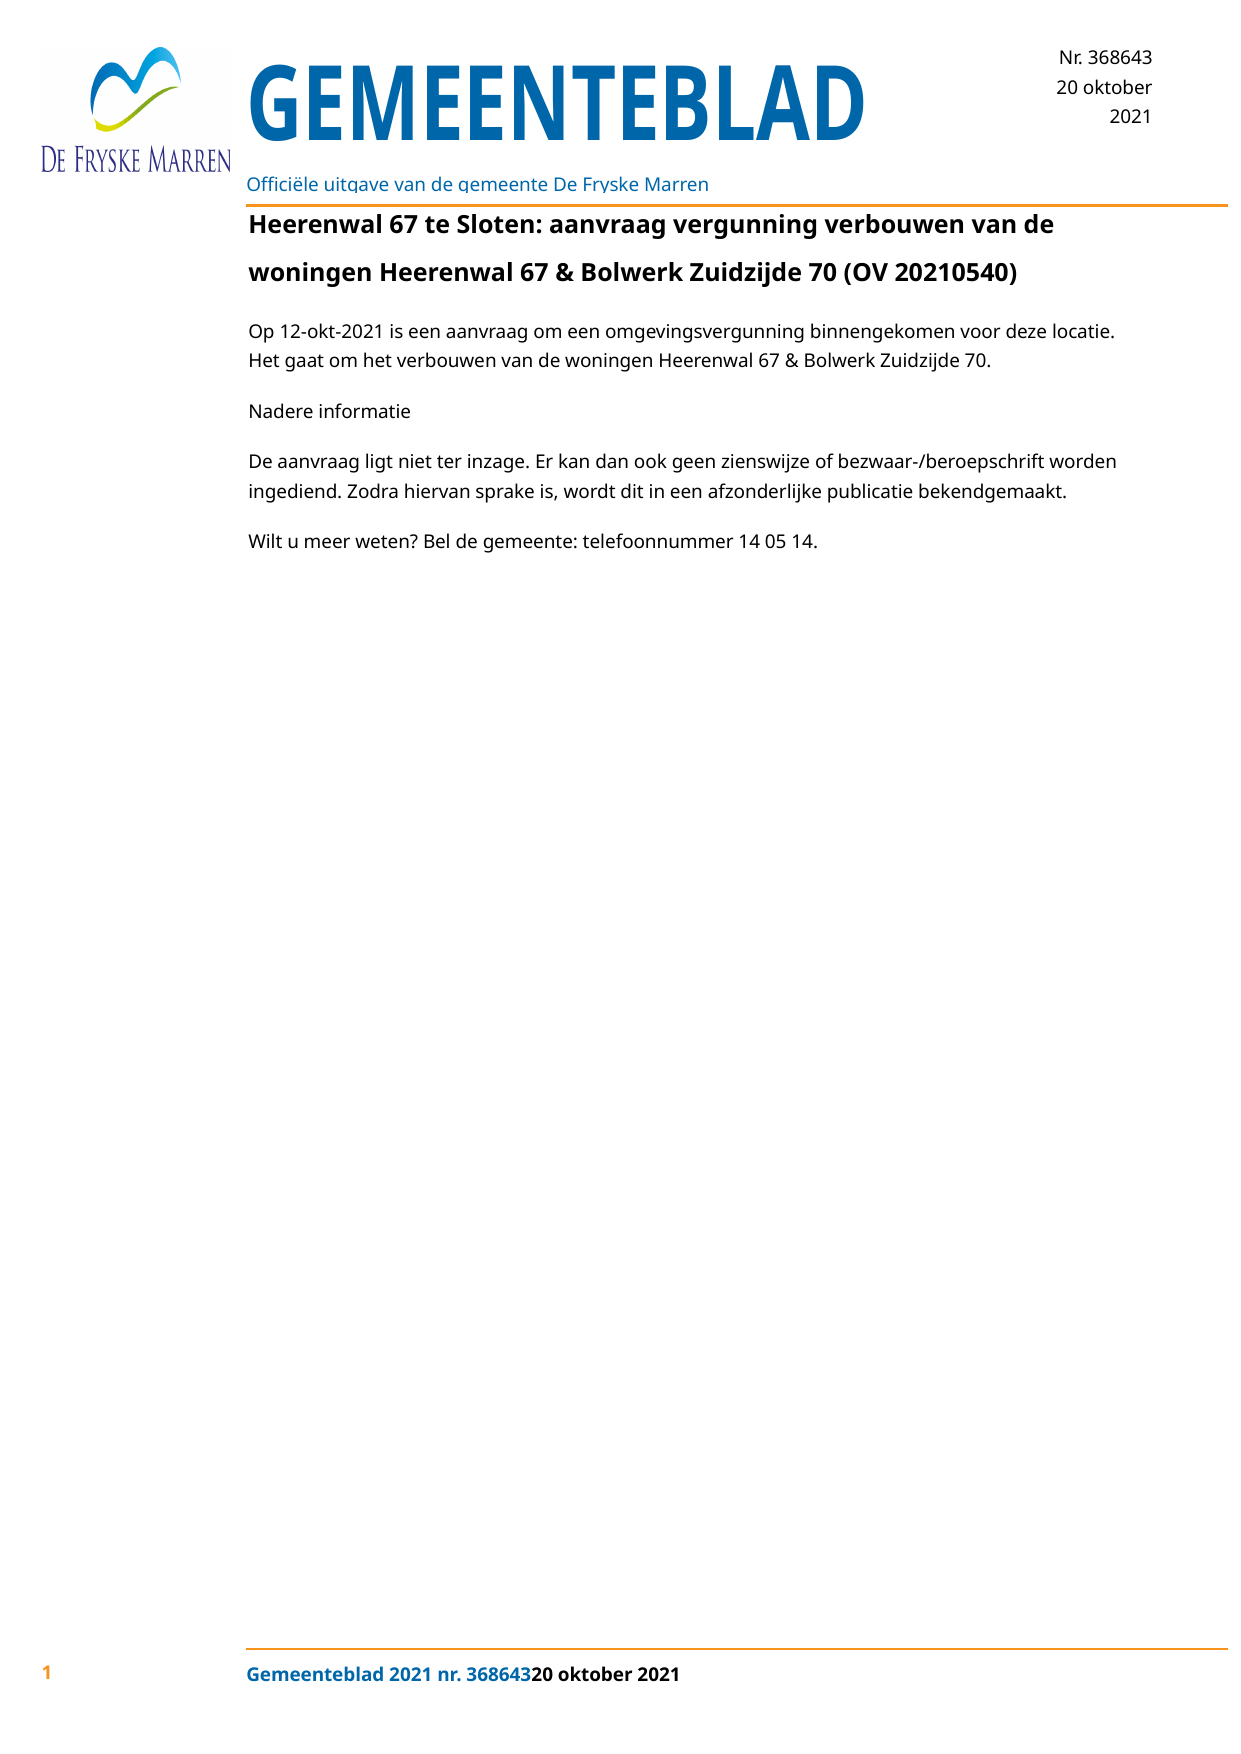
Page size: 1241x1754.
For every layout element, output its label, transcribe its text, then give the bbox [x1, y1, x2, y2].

text Op 12-okt-2021 is een aanvraag om een omgevingsvergunning binnengekomen voor deze locatie. Het gaat om het verbouwen van de woningen Heerenwal 67 & Bolwerk Zuidzijde 70. [248, 318, 1152, 373]
text Wilt u meer weten? Bel de gemeente: telefoonnummer 14 05 14. [248, 528, 1152, 554]
text Nadere informatie [248, 398, 1152, 424]
picture [41, 47, 231, 172]
text Heerenwal 67 te Sloten: aanvraag vergunning verbouwen van de woningen Heerenwal 67 & Bolwerk Zuidzijde 70 (OV 20210540) [248, 207, 1152, 288]
text De aanvraag ligt niet ter inzage. Er kan dan ook geen zienswijze of bezwaar-/beroepschrift worden ingediend. Zodra hiervan sprake is, wordt dit in een afzonderlijke publicatie bekendgemaakt. [248, 448, 1152, 504]
